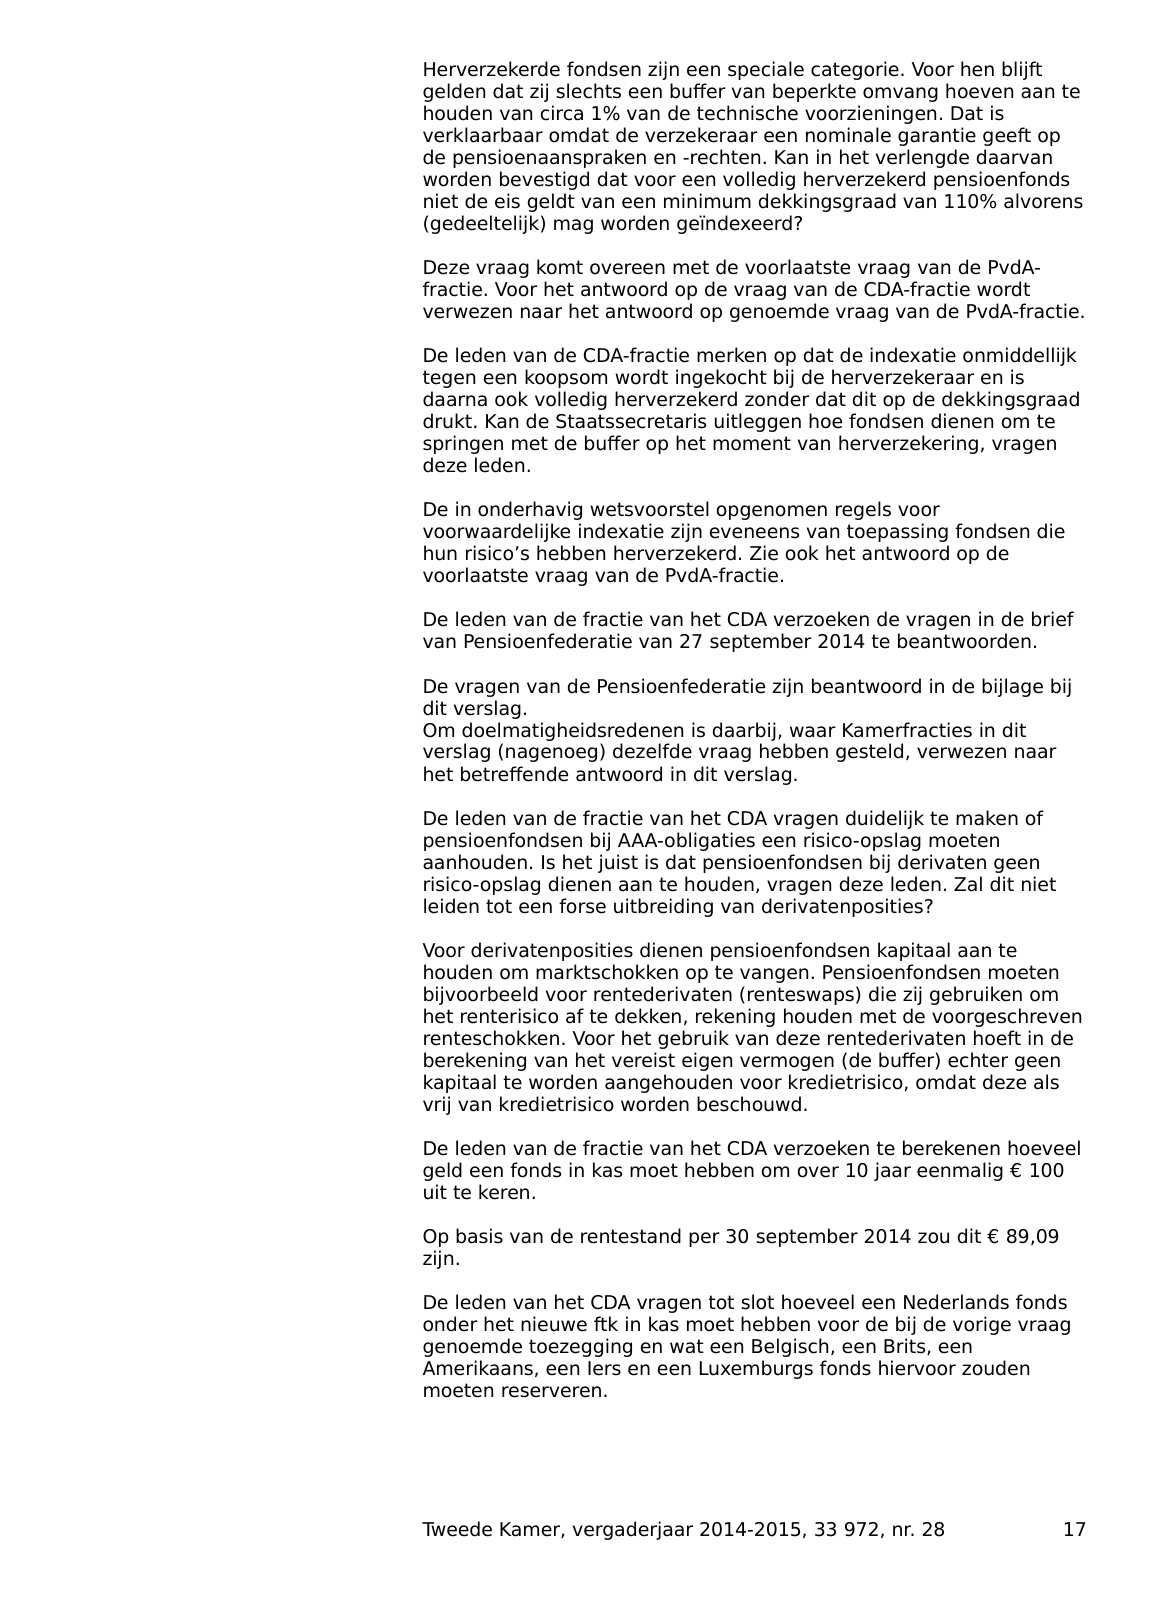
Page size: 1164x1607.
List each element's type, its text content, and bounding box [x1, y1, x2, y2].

text De in onderhavig wetsvoorstel opgenomen regels voor voorwaardelijke indexatie zijn eveneens van toepassing fondsen die hun risico’s hebben herverzekerd. Zie ook het antwoord op de voorlaatste vraag van de PvdA-fractie. [422, 499, 1087, 587]
text Voor derivatenposities dienen pensioenfondsen kapitaal aan te houden om marktschokken op te vangen. Pensioenfondsen moeten bijvoorbeeld voor rentederivaten (renteswaps) die zij gebruiken om het renterisico af te dekken, rekening houden met de voorgeschreven renteschokken. Voor het gebruik van deze rentederivaten hoeft in de berekening van het vereist eigen vermogen (de buffer) echter geen kapitaal te worden aangehouden voor kredietrisico, omdat deze als vrij van kredietrisico worden beschouwd. [422, 940, 1087, 1116]
text De leden van het CDA vragen tot slot hoeveel een Nederlands fonds onder het nieuwe ftk in kas moet hebben voor de bij de vorige vraag genoemde toezegging en wat een Belgisch, een Brits, een Amerikaans, een Iers en een Luxemburgs fonds hiervoor zouden moeten reserveren. [422, 1292, 1087, 1402]
text Op basis van de rentestand per 30 september 2014 zou dit € 89,09 zijn. [422, 1226, 1087, 1270]
text De leden van de fractie van het CDA vragen duidelijk te maken of pensioenfondsen bij AAA-obligaties een risico-opslag moeten aanhouden. Is het juist is dat pensioenfondsen bij derivaten geen risico-opslag dienen aan te houden, vragen deze leden. Zal dit niet leiden tot een forse uitbreiding van derivatenposities? [422, 808, 1087, 917]
text De leden van de fractie van het CDA verzoeken te berekenen hoeveel geld een fonds in kas moet hebben om over 10 jaar eenmalig € 100 uit te keren. [422, 1138, 1087, 1204]
text De leden van de fractie van het CDA verzoeken de vragen in de brief van Pensioenfederatie van 27 september 2014 te beantwoorden. [422, 609, 1087, 653]
text Om doelmatigheidsredenen is daarbij, waar Kamerfracties in dit verslag (nagenoeg) dezelfde vraag hebben gesteld, verwezen naar het betreffende antwoord in dit verslag. [422, 719, 1087, 785]
text De vragen van de Pensioenfederatie zijn beantwoord in de bijlage bij dit verslag. [422, 676, 1087, 719]
text De leden van de CDA-fractie merken op dat de indexatie onmiddellijk tegen een koopsom wordt ingekocht bij de herverzekeraar en is daarna ook volledig herverzekerd zonder dat dit op de dekkingsgraad drukt. Kan de Staatssecretaris uitleggen hoe fondsen dienen om te springen met de buffer op het moment van herverzekering, vragen deze leden. [422, 345, 1087, 477]
text Herverzekerde fondsen zijn een speciale categorie. Voor hen blijft gelden dat zij slechts een buffer van beperkte omvang hoeven aan te houden van circa 1% van de technische voorzieningen. Dat is verklaarbaar omdat de verzekeraar een nominale garantie geeft op de pensioenaanspraken en -rechten. Kan in het verlengde daarvan worden bevestigd dat voor een volledig herverzekerd pensioenfonds niet de eis geldt van een minimum dekkingsgraad van 110% alvorens (gedeeltelijk) mag worden geïndexeerd? [422, 59, 1087, 235]
text Deze vraag komt overeen met de voorlaatste vraag van de PvdA-fractie. Voor het antwoord op de vraag van de CDA-fractie wordt verwezen naar het antwoord op genoemde vraag van de PvdA-fractie. [422, 257, 1087, 323]
